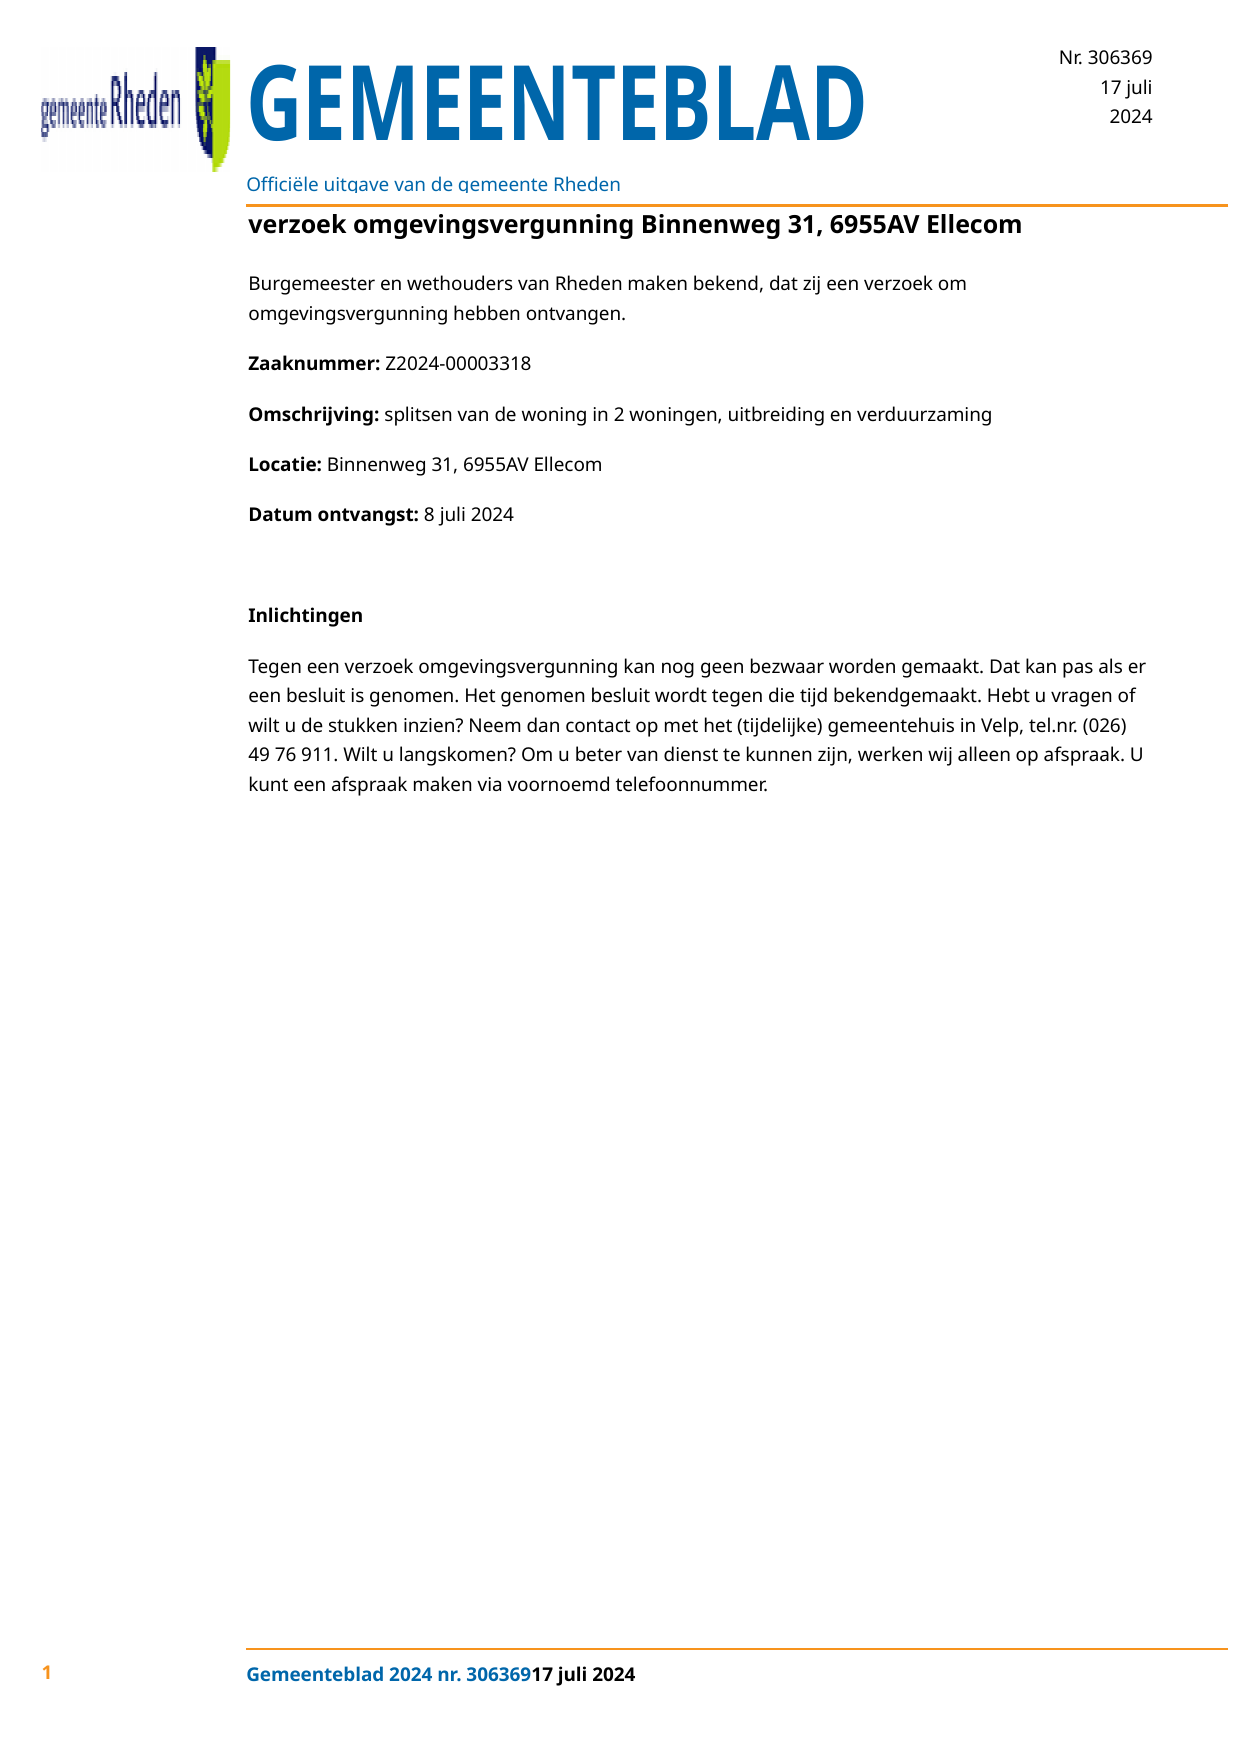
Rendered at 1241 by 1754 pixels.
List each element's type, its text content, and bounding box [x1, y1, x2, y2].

text Zaaknummer: Z2024-00003318 [248, 350, 1152, 376]
text Tegen een verzoek omgevingsvergunning kan nog geen bezwaar worden gemaakt. Dat kan pas als er een besluit is genomen. Het genomen besluit wordt tegen die tijd bekendgemaakt. Hebt u vragen of wilt u de stukken inzien? Neem dan contact op met het (tijdelijke) gemeentehuis in Velp, tel.nr. (026) 49 76 911. Wilt u langskomen? Om u beter van dienst te kunnen zijn, werken wij alleen op afspraak. U kunt een afspraak maken via voornoemd telefoonnummer. [248, 653, 1152, 797]
text verzoek omgevingsvergunning Binnenweg 31, 6955AV Ellecom [248, 207, 1152, 241]
text Inlichtingen [248, 602, 1152, 628]
text Datum ontvangst: 8 juli 2024 [248, 502, 1152, 527]
text Omschrijving: splitsen van de woning in 2 woningen, uitbreiding en verduurzaming [248, 401, 1152, 426]
text Burgemeester en wethouders van Rheden maken bekend, dat zij een verzoek om omgevingsvergunning hebben ontvangen. [248, 270, 1152, 326]
picture [41, 47, 231, 172]
text Locatie: Binnenweg 31, 6955AV Ellecom [248, 451, 1152, 477]
